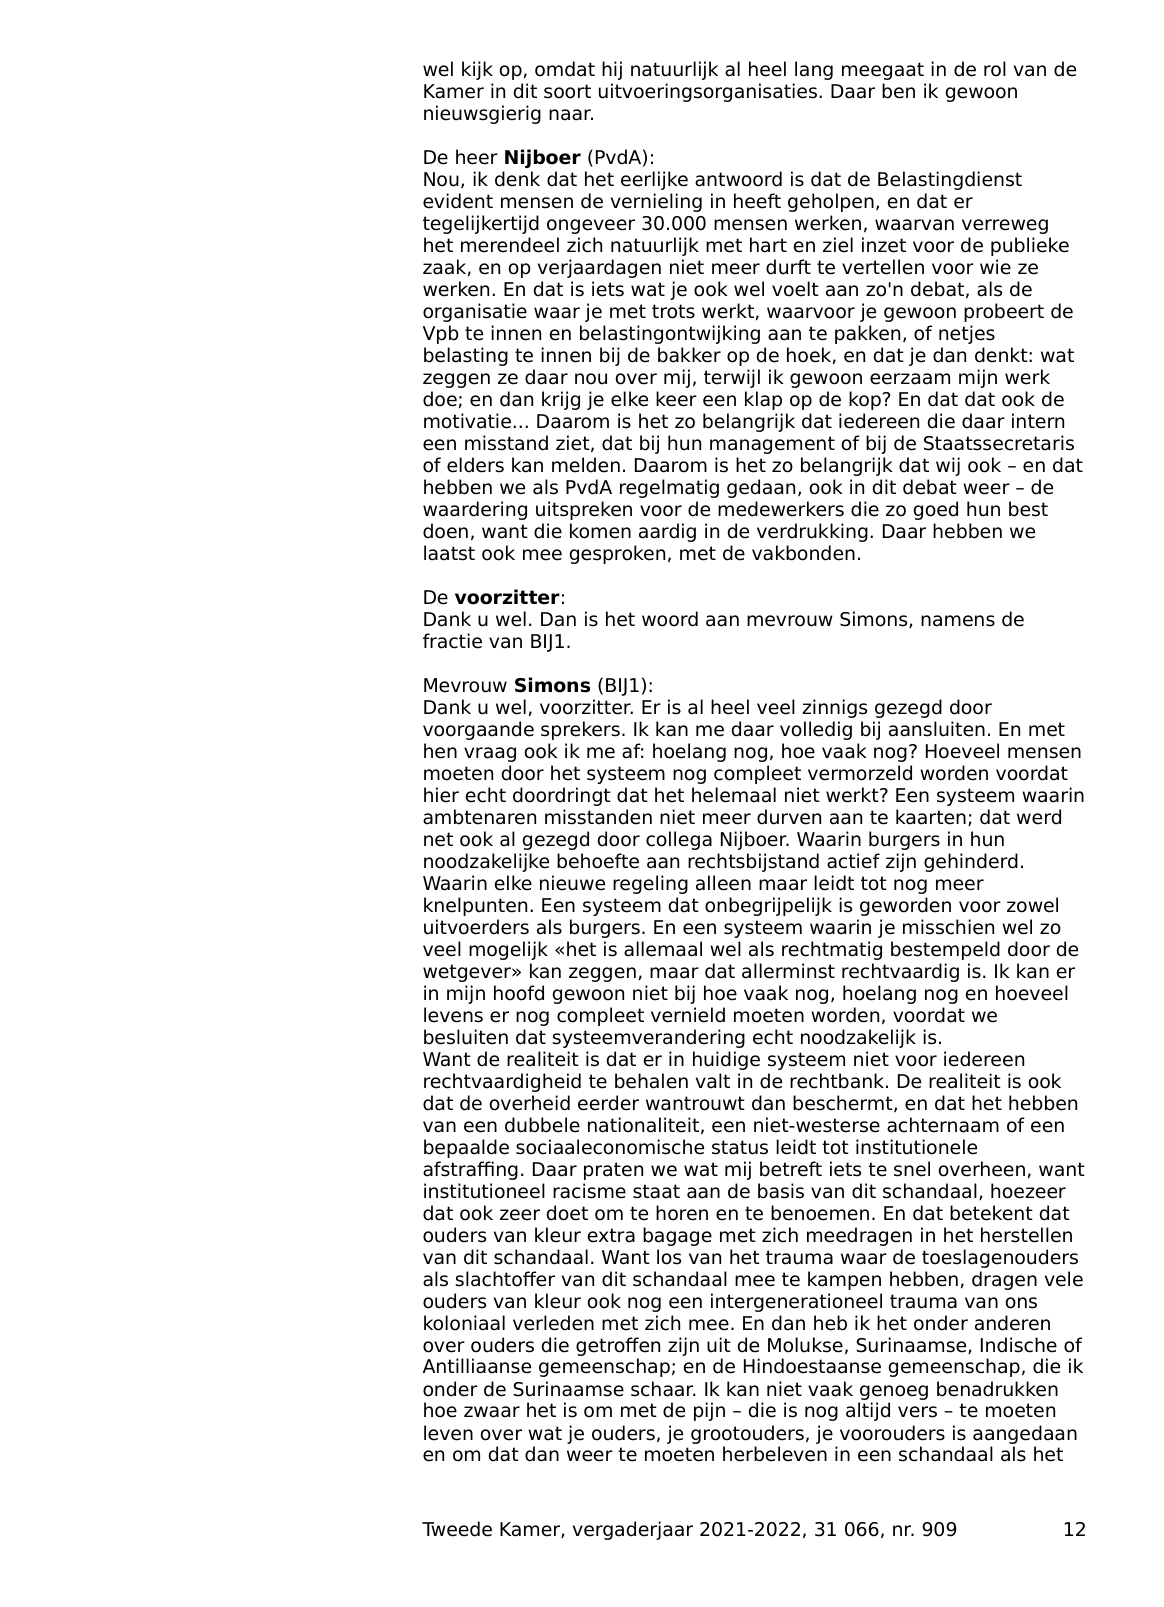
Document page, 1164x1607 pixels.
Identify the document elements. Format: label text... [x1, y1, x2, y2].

text Nou, ik denk dat het eerlijke antwoord is dat de Belastingdienst evident mensen de vernieling in heeft geholpen, en dat er tegelijkertijd ongeveer 30.000 mensen werken, waarvan verreweg het merendeel zich natuurlijk met hart en ziel inzet voor de publieke zaak, en op verjaardagen niet meer durft te vertellen voor wie ze werken. En dat is iets wat je ook wel voelt aan zo'n debat, als de organisatie waar je met trots werkt, waarvoor je gewoon probeert de Vpb te innen en belastingontwijking aan te pakken, of netjes belasting te innen bij de bakker op de hoek, en dat je dan denkt: wat zeggen ze daar nou over mij, terwijl ik gewoon eerzaam mijn werk doe; en dan krijg je elke keer een klap op de kop? En dat dat ook de motivatie... Daarom is het zo belangrijk dat iedereen die daar intern een misstand ziet, dat bij hun management of bij de Staatssecretaris of elders kan melden. Daarom is het zo belangrijk dat wij ook – en dat hebben we als PvdA regelmatig gedaan, ook in dit debat weer – de waardering uitspreken voor de medewerkers die zo goed hun best doen, want die komen aardig in de verdrukking. Daar hebben we laatst ook mee gesproken, met de vakbonden. [422, 169, 1087, 565]
text De voorzitter: [422, 587, 1087, 609]
text wel kijk op, omdat hij natuurlijk al heel lang meegaat in de rol van de Kamer in dit soort uitvoeringsorganisaties. Daar ben ik gewoon nieuwsgierig naar. [422, 59, 1087, 125]
text Dank u wel. Dan is het woord aan mevrouw Simons, namens de fractie van BIJ1. [422, 609, 1087, 653]
text De heer Nijboer (PvdA): [422, 147, 1087, 169]
text Want de realiteit is dat er in huidige systeem niet voor iedereen rechtvaardigheid te behalen valt in de rechtbank. De realiteit is ook dat de overheid eerder wantrouwt dan beschermt, en dat het hebben van een dubbele nationaliteit, een niet-westerse achternaam of een bepaalde sociaaleconomische status leidt tot institutionele afstraffing. Daar praten we wat mij betreft iets te snel overheen, want institutioneel racisme staat aan de basis van dit schandaal, hoezeer dat ook zeer doet om te horen en te benoemen. En dat betekent dat ouders van kleur extra bagage met zich meedragen in het herstellen van dit schandaal. Want los van het trauma waar de toeslagenouders als slachtoffer van dit schandaal mee te kampen hebben, dragen vele ouders van kleur ook nog een intergenerationeel trauma van ons koloniaal verleden met zich mee. En dan heb ik het onder anderen over ouders die getroffen zijn uit de Molukse, Surinaamse, Indische of Antilliaanse gemeenschap; en de Hindoestaanse gemeenschap, die ik onder de Surinaamse schaar. Ik kan niet vaak genoeg benadrukken hoe zwaar het is om met de pijn – die is nog altijd vers – te moeten leven over wat je ouders, je grootouders, je voorouders is aangedaan en om dat dan weer te moeten herbeleven in een schandaal als het [422, 1049, 1087, 1466]
text Dank u wel, voorzitter. Er is al heel veel zinnigs gezegd door voorgaande sprekers. Ik kan me daar volledig bij aansluiten. En met hen vraag ook ik me af: hoelang nog, hoe vaak nog? Hoeveel mensen moeten door het systeem nog compleet vermorzeld worden voordat hier echt doordringt dat het helemaal niet werkt? Een systeem waarin ambtenaren misstanden niet meer durven aan te kaarten; dat werd net ook al gezegd door collega Nijboer. Waarin burgers in hun noodzakelijke behoefte aan rechtsbijstand actief zijn gehinderd. Waarin elke nieuwe regeling alleen maar leidt tot nog meer knelpunten. Een systeem dat onbegrijpelijk is geworden voor zowel uitvoerders als burgers. En een systeem waarin je misschien wel zo veel mogelijk «het is allemaal wel als rechtmatig bestempeld door de wetgever» kan zeggen, maar dat allerminst rechtvaardig is. Ik kan er in mijn hoofd gewoon niet bij hoe vaak nog, hoelang nog en hoeveel levens er nog compleet vernield moeten worden, voordat we besluiten dat systeemverandering echt noodzakelijk is. [422, 697, 1087, 1049]
text Mevrouw Simons (BIJ1): [422, 675, 1087, 697]
